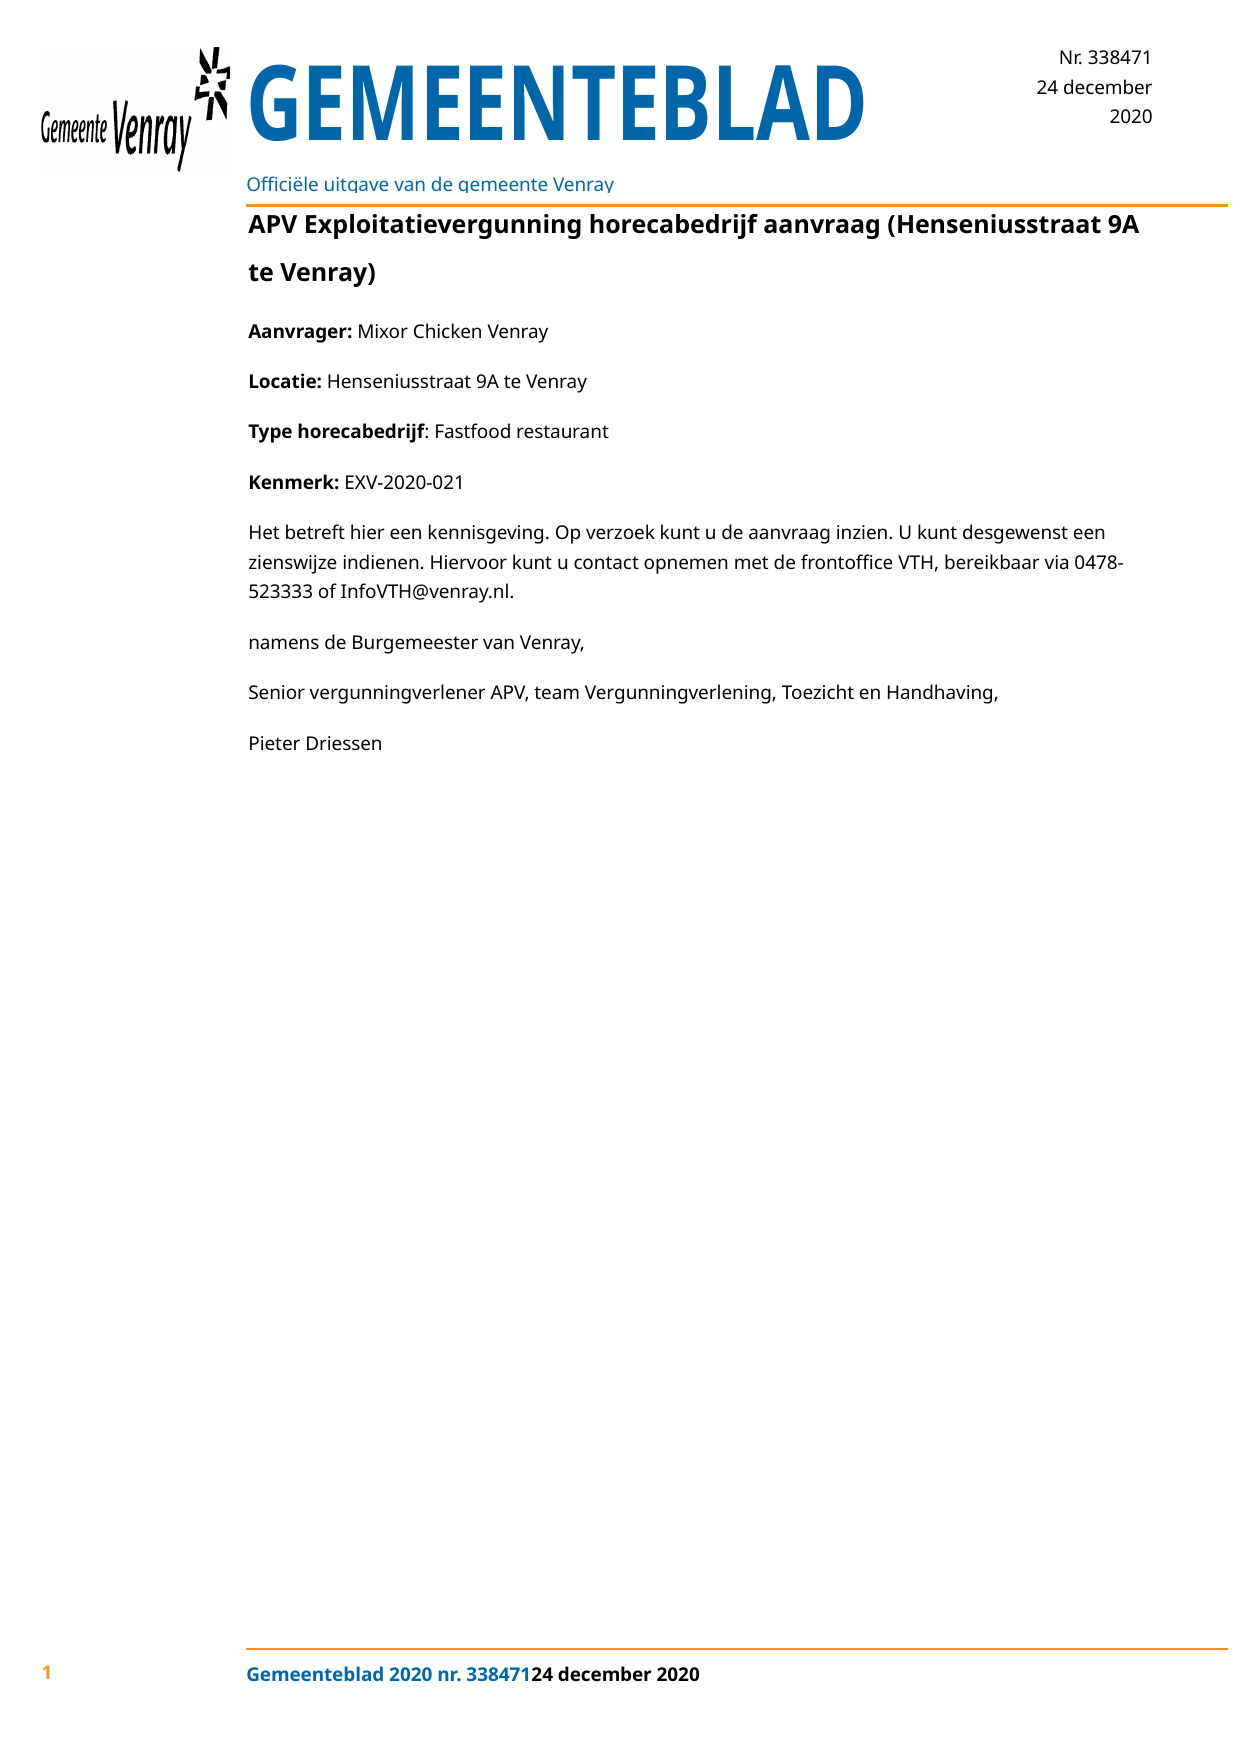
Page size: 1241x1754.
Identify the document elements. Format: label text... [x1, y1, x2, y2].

text Het betreft hier een kennisgeving. Op verzoek kunt u de aanvraag inzien. U kunt desgewenst een zienswijze indienen. Hiervoor kunt u contact opnemen met de frontoffice VTH, bereikbaar via 0478-523333 of InfoVTH@venray.nl. [248, 519, 1152, 604]
text Kenmerk: EXV-2020-021 [248, 469, 1152, 495]
text namens de Burgemeester van Venray, [248, 629, 1152, 655]
text Aanvrager: Mixor Chicken Venray [248, 318, 1152, 344]
text Locatie: Henseniusstraat 9A te Venray [248, 368, 1152, 394]
text APV Exploitatievergunning horecabedrijf aanvraag (Henseniusstraat 9A te Venray) [248, 207, 1152, 288]
text Senior vergunningverlener APV, team Vergunningverlening, Toezicht en Handhaving, [248, 679, 1152, 705]
picture [41, 47, 231, 172]
text Type horecabedrijf: Fastfood restaurant [248, 419, 1152, 444]
text Pieter Driessen [248, 730, 1152, 756]
